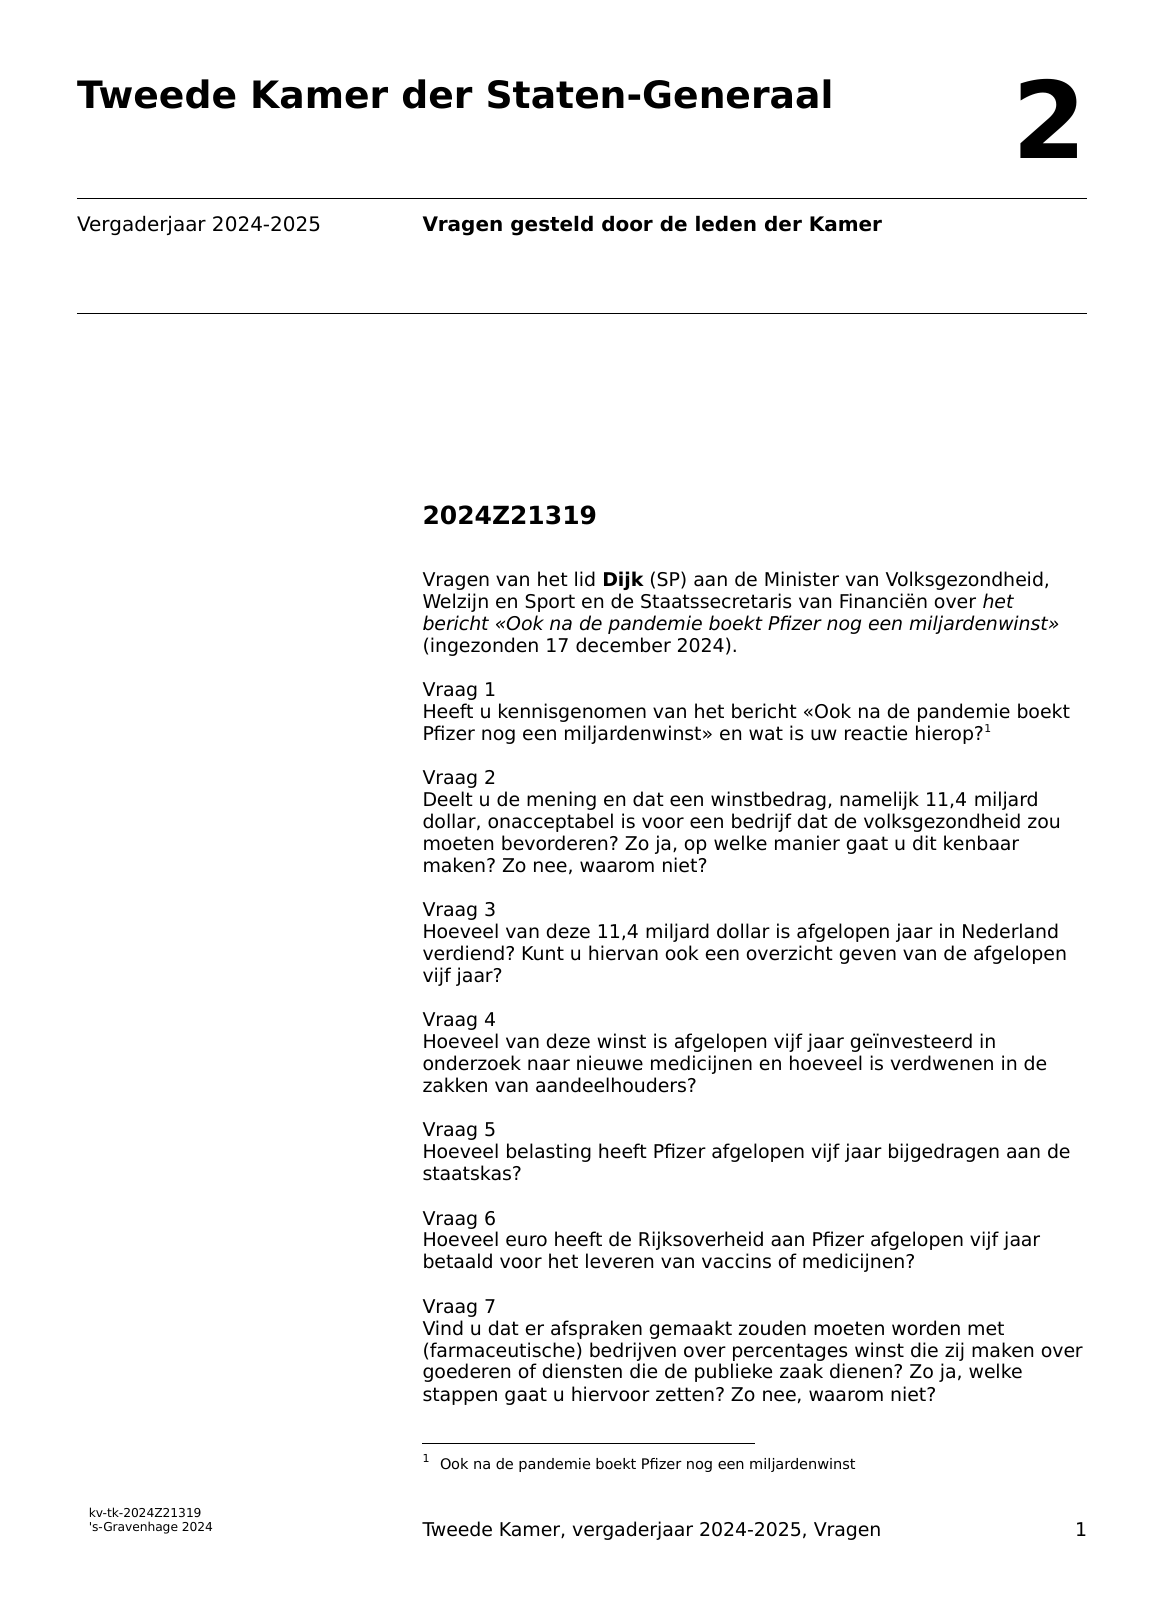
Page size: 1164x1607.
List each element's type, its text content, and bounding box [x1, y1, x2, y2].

table_cell Vergaderjaar 2024-2025 [77, 199, 422, 313]
text Heeft u kennisgenomen van het bericht «Ook na de pandemie boekt Pfizer nog een miljardenwinst» en wat is uw reactie hierop? [422, 701, 1087, 745]
text Vraag 2 [422, 767, 1087, 789]
text Deelt u de mening en dat een winstbedrag, namelijk 11,4 miljard dollar, onacceptabel is voor een bedrijf dat de volksgezondheid zou moeten bevorderen? Zo ja, op welke manier gaat u dit kenbaar maken? Zo nee, waarom niet? [422, 789, 1087, 877]
text 's-Gravenhage 2024 [88, 1520, 323, 1534]
text Vragen van het lid Dijk (SP) aan de Minister van Volksgezondheid, Welzijn en Sport en de Staatssecretaris van Financiën over het bericht «Ook na de pandemie boekt Pfizer nog een miljardenwinst» (ingezonden 17 december 2024). [422, 569, 1087, 657]
text Vind u dat er afspraken gemaakt zouden moeten worden met (farmaceutische) bedrijven over percentages winst die zij maken over goederen of diensten die de publieke zaak dienen? Zo ja, welke stappen gaat u hiervoor zetten? Zo nee, waarom niet? [422, 1317, 1087, 1405]
text Vraag 1 [422, 679, 1087, 701]
text Hoeveel belasting heeft Pfizer afgelopen vijf jaar bijgedragen aan de staatskas? [422, 1141, 1087, 1185]
text Vraag 7 [422, 1296, 1087, 1317]
table_cell Vragen gesteld door de leden der Kamer [422, 199, 1087, 313]
text Vraag 6 [422, 1207, 1087, 1229]
text Hoeveel van deze winst is afgelopen vijf jaar geïnvesteerd in onderzoek naar nieuwe medicijnen en hoeveel is verdwenen in de zakken van aandeelhouders? [422, 1031, 1087, 1097]
text Ook na de pandemie boekt Pfizer nog een miljardenwinst [422, 1452, 1087, 1474]
text Vraag 3 [422, 899, 1087, 921]
text Hoeveel euro heeft de Rijksoverheid aan Pfizer afgelopen vijf jaar betaald voor het leveren van vaccins of medicijnen? [422, 1229, 1087, 1273]
table_header Tweede Kamer der Staten-Generaal [77, 59, 886, 198]
text Vraag 5 [422, 1119, 1087, 1141]
text Hoeveel van deze 11,4 miljard dollar is afgelopen jaar in Nederland verdiend? Kunt u hiervan ook een overzicht geven van de afgelopen vijf jaar? [422, 921, 1087, 987]
text 2024Z21319 [422, 501, 1087, 531]
table_header 2 [886, 59, 1087, 198]
text kv-tk-2024Z21319 [88, 1506, 323, 1520]
text Vraag 4 [422, 1009, 1087, 1031]
